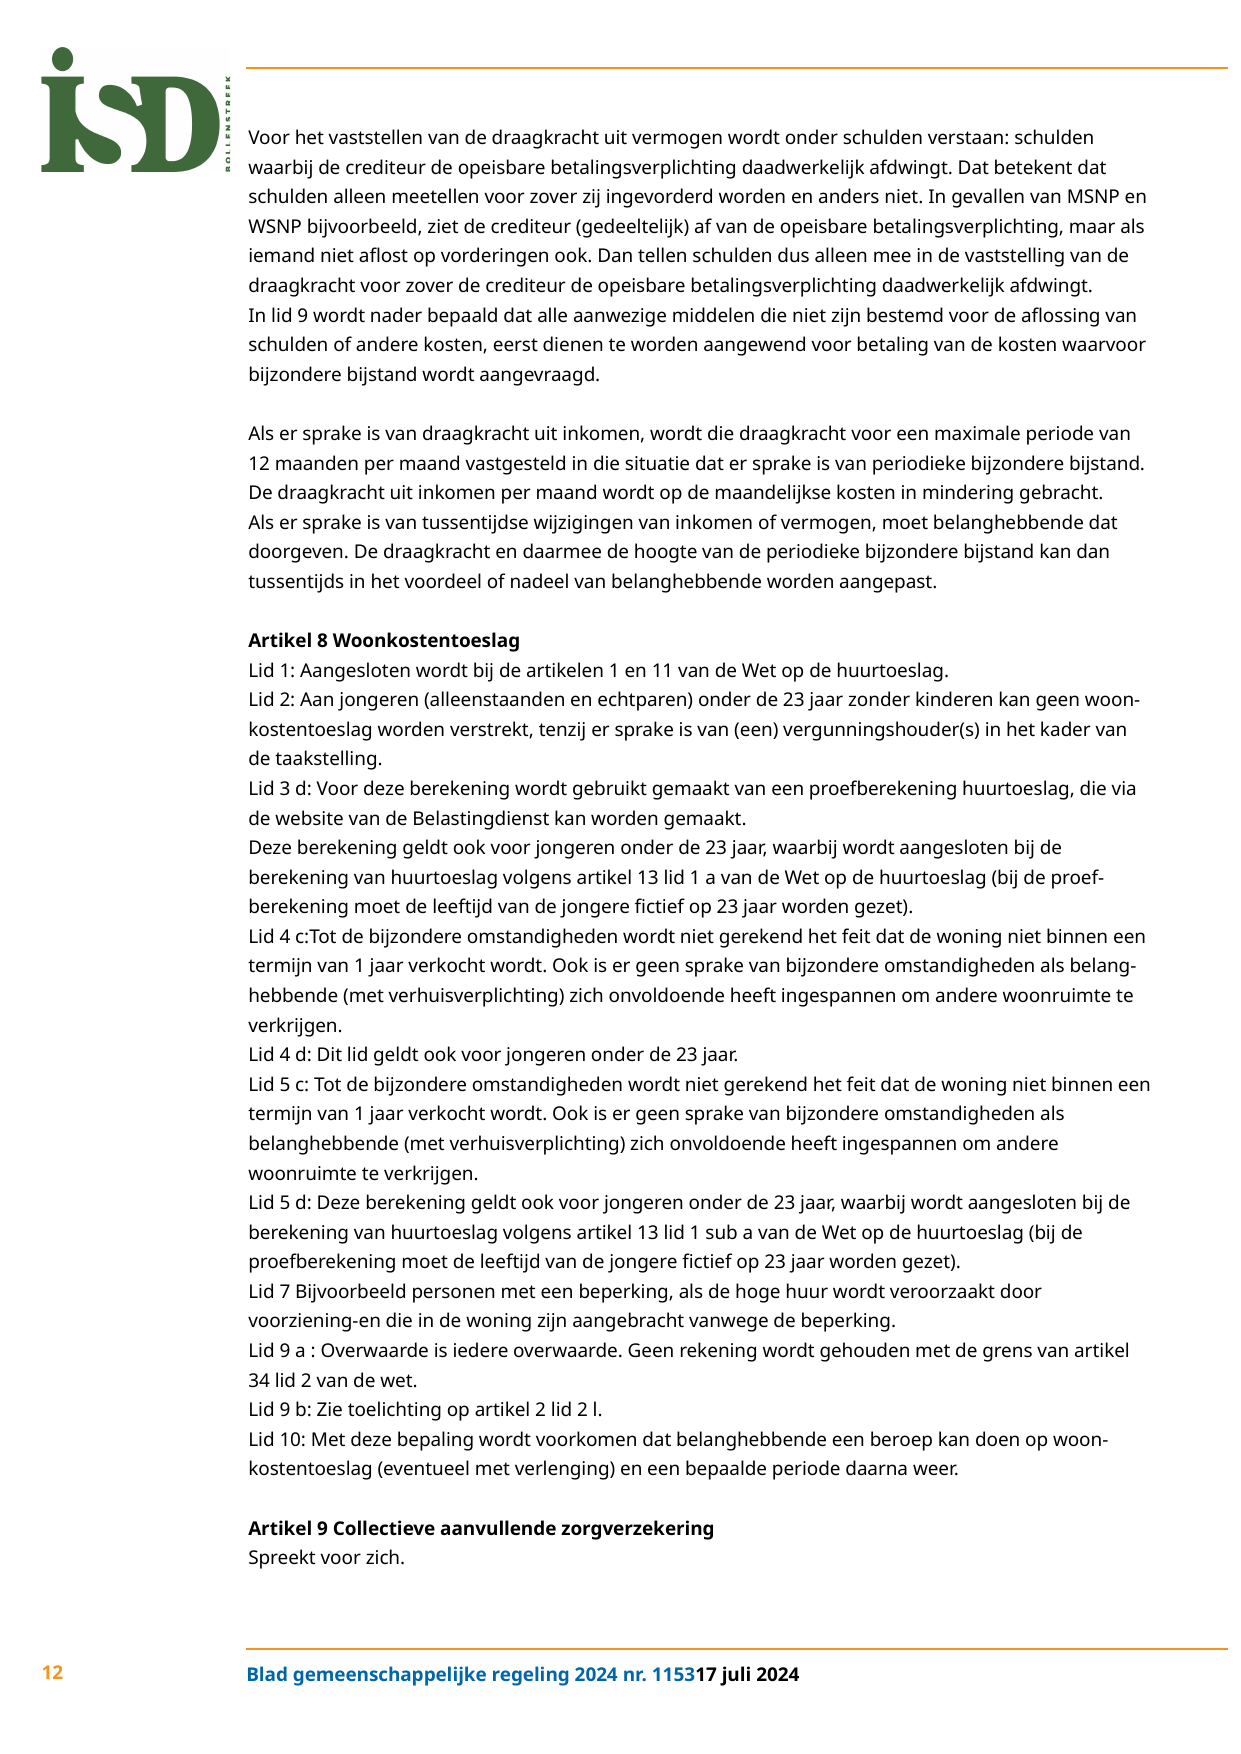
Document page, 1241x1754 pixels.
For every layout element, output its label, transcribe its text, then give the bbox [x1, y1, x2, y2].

text Artikel 9 Collectieve aanvullende zorgverzekering [248, 1515, 1152, 1541]
text Artikel 8 Woonkostentoeslag [248, 627, 1152, 653]
text Lid 9 b: Zie toelichting op artikel 2 lid 2 l. [248, 1396, 1152, 1422]
text Deze berekening geldt ook voor jongeren onder de 23 jaar, waarbij wordt aangesloten bij de berekening van huurtoeslag volgens artikel 13 lid 1 a van de Wet op de huurtoeslag (bij de proef-berekening moet de leeftijd van de jongere fictief op 23 jaar worden gezet). [248, 834, 1152, 919]
text Lid 5 d: Deze berekening geldt ook voor jongeren onder de 23 jaar, waarbij wordt aangesloten bij de berekening van huurtoeslag volgens artikel 13 lid 1 sub a van de Wet op de huurtoeslag (bij de proefberekening moet de leeftijd van de jongere fictief op 23 jaar worden gezet). [248, 1189, 1152, 1274]
text Als er sprake is van draagkracht uit inkomen, wordt die draagkracht voor een maximale periode van 12 maanden per maand vastgesteld in die situatie dat er sprake is van periodieke bijzondere bijstand. De draagkracht uit inkomen per maand wordt op de maandelijkse kosten in mindering gebracht. [248, 420, 1152, 505]
text Lid 4 d: Dit lid geldt ook voor jongeren onder de 23 jaar. [248, 1041, 1152, 1067]
picture [41, 47, 231, 172]
text Lid 10: Met deze bepaling wordt voorkomen dat belanghebbende een beroep kan doen op woon-kostentoeslag (eventueel met verlenging) en een bepaalde periode daarna weer. [248, 1426, 1152, 1481]
text Lid 5 c: Tot de bijzondere omstandigheden wordt niet gerekend het feit dat de woning niet binnen een termijn van 1 jaar verkocht wordt. Ook is er geen sprake van bijzondere omstandigheden als belanghebbende (met verhuisverplichting) zich onvoldoende heeft ingespannen om andere woonruimte te verkrijgen. [248, 1071, 1152, 1186]
text Lid 4 c:Tot de bijzondere omstandigheden wordt niet gerekend het feit dat de woning niet binnen een termijn van 1 jaar verkocht wordt. Ook is er geen sprake van bijzondere omstandigheden als belang-hebbende (met verhuisverplichting) zich onvoldoende heeft ingespannen om andere woonruimte te verkrijgen. [248, 923, 1152, 1038]
text In lid 9 wordt nader bepaald dat alle aanwezige middelen die niet zijn bestemd voor de aflossing van schulden of andere kosten, eerst dienen te worden aangewend voor betaling van de kosten waarvoor bijzondere bijstand wordt aangevraagd. [248, 302, 1152, 387]
text Lid 1: Aangesloten wordt bij de artikelen 1 en 11 van de Wet op de huurtoeslag. [248, 657, 1152, 683]
text Als er sprake is van tussentijdse wijzigingen van inkomen of vermogen, moet belanghebbende dat doorgeven. De draagkracht en daarmee de hoogte van de periodieke bijzondere bijstand kan dan tussentijds in het voordeel of nadeel van belanghebbende worden aangepast. [248, 509, 1152, 594]
text Lid 2: Aan jongeren (alleenstaanden en echtparen) onder de 23 jaar zonder kinderen kan geen woon-kostentoeslag worden verstrekt, tenzij er sprake is van (een) vergunningshouder(s) in het kader van de taakstelling. [248, 686, 1152, 771]
text Lid 9 a : Overwaarde is iedere overwaarde. Geen rekening wordt gehouden met de grens van artikel 34 lid 2 van de wet. [248, 1337, 1152, 1393]
text Voor het vaststellen van de draagkracht uit vermogen wordt onder schulden verstaan: schulden waarbij de crediteur de opeisbare betalingsverplichting daadwerkelijk afdwingt. Dat betekent dat schulden alleen meetellen voor zover zij ingevorderd worden en anders niet. In gevallen van MSNP en WSNP bijvoorbeeld, ziet de crediteur (gedeeltelijk) af van de opeisbare betalingsverplichting, maar als iemand niet aflost op vorderingen ook. Dan tellen schulden dus alleen mee in de vaststelling van de draagkracht voor zover de crediteur de opeisbare betalingsverplichting daadwerkelijk afdwingt. [248, 124, 1152, 298]
text Spreekt voor zich. [248, 1544, 1152, 1570]
text Lid 3 d: Voor deze berekening wordt gebruikt gemaakt van een proefberekening huurtoeslag, die via de website van de Belastingdienst kan worden gemaakt. [248, 775, 1152, 831]
text Lid 7 Bijvoorbeeld personen met een beperking, als de hoge huur wordt veroorzaakt door voorziening-en die in de woning zijn aangebracht vanwege de beperking. [248, 1278, 1152, 1333]
